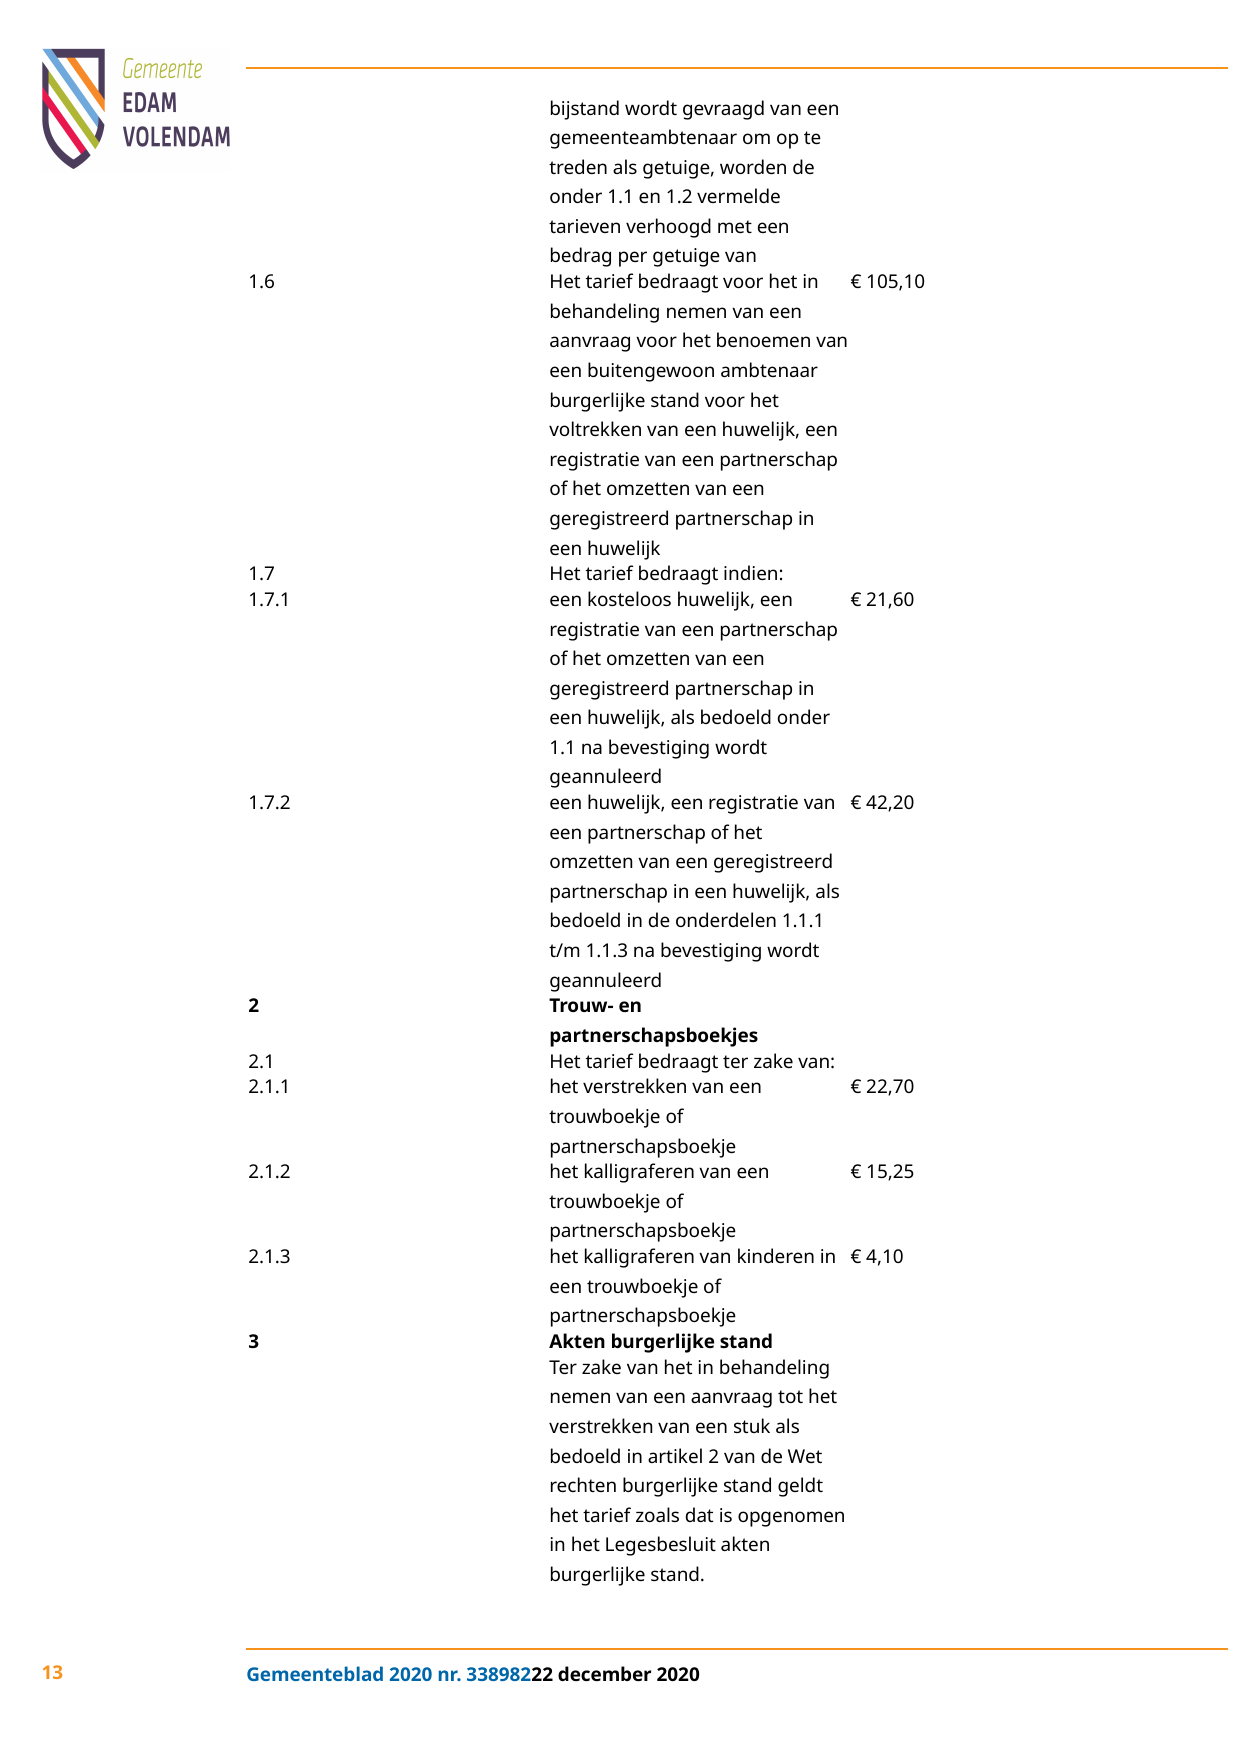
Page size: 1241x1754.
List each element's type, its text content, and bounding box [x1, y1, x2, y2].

table_cell € 15,25 [850, 1159, 1152, 1243]
table_cell 2.1.1 [248, 1074, 549, 1158]
table_cell [850, 1354, 1152, 1587]
table_cell 2.1.3 [248, 1244, 549, 1328]
picture [41, 47, 231, 172]
table_cell een kosteloos huwelijk, een registratie van een partnerschap of het omzetten van een geregistreerd partnerschap in een huwelijk, als bedoeld onder 1.1 na bevestiging wordt geannuleerd [549, 586, 850, 789]
table_cell [248, 95, 549, 268]
table_cell Het tarief bedraagt indien: [549, 560, 850, 586]
table_cell [850, 1048, 1152, 1074]
table_cell [850, 1328, 1152, 1354]
table_cell 1.7.2 [248, 789, 549, 993]
table_cell € 4,10 [850, 1244, 1152, 1328]
table_cell Akten burgerlijke stand [549, 1328, 850, 1354]
table_cell 2 [248, 993, 549, 1048]
table_cell Het tarief bedraagt ter zake van: [549, 1048, 850, 1074]
table_cell € 22,70 [850, 1074, 1152, 1158]
table_cell 1.7 [248, 560, 549, 586]
table_cell het kalligraferen van kinderen in een trouwboekje of partnerschapsboekje [549, 1244, 850, 1328]
table_cell bijstand wordt gevraagd van een gemeenteambtenaar om op te treden als getuige, worden de onder 1.1 en 1.2 vermelde tarieven verhoogd met een bedrag per getuige van [549, 95, 850, 268]
table_cell 2.1.2 [248, 1159, 549, 1243]
table_cell € 105,10 [850, 269, 1152, 560]
table_cell [850, 993, 1152, 1048]
table_cell Trouw- en partnerschapsboekjes [549, 993, 850, 1048]
table_cell [248, 1354, 549, 1587]
table_cell Het tarief bedraagt voor het in behandeling nemen van een aanvraag voor het benoemen van een buitengewoon ambtenaar burgerlijke stand voor het voltrekken van een huwelijk, een registratie van een partnerschap of het omzetten van een geregistreerd partnerschap in een huwelijk [549, 269, 850, 560]
table_cell het kalligraferen van een trouwboekje of partnerschapsboekje [549, 1159, 850, 1243]
table_cell [850, 560, 1152, 586]
table_cell 3 [248, 1328, 549, 1354]
table_cell het verstrekken van een trouwboekje of partnerschapsboekje [549, 1074, 850, 1158]
table_cell [850, 95, 1152, 268]
table_cell een huwelijk, een registratie van een partnerschap of het omzetten van een geregistreerd partnerschap in een huwelijk, als bedoeld in de onderdelen 1.1.1 t/m 1.1.3 na bevestiging wordt geannuleerd [549, 789, 850, 993]
table_cell € 42,20 [850, 789, 1152, 993]
table_cell € 21,60 [850, 586, 1152, 789]
table_cell 2.1 [248, 1048, 549, 1074]
table_cell 1.6 [248, 269, 549, 560]
table_cell Ter zake van het in behandeling nemen van een aanvraag tot het verstrekken van een stuk als bedoeld in artikel 2 van de Wet rechten burgerlijke stand geldt het tarief zoals dat is opgenomen in het Legesbesluit akten burgerlijke stand. [549, 1354, 850, 1587]
table_cell 1.7.1 [248, 586, 549, 789]
